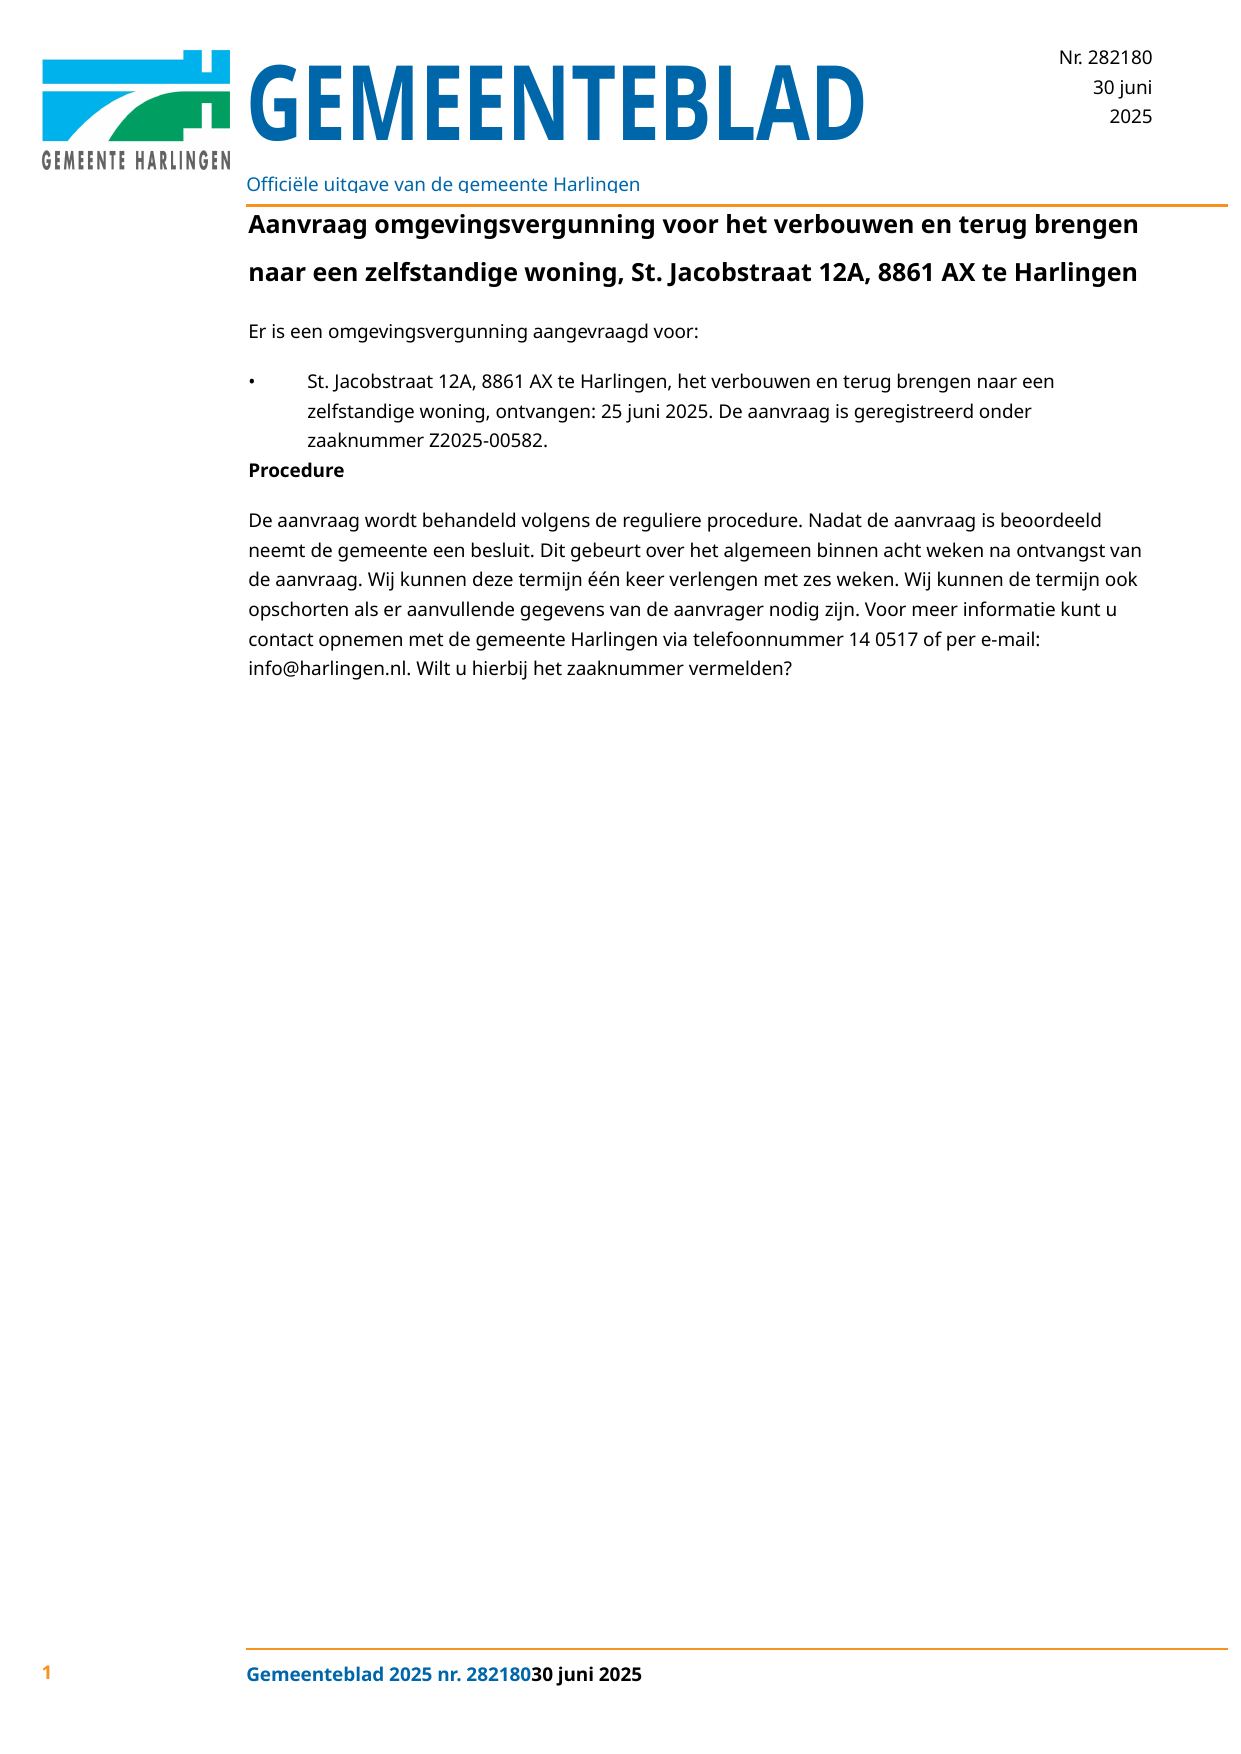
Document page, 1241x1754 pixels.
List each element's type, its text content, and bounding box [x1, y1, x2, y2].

picture [41, 47, 231, 172]
text Procedure [248, 457, 1152, 483]
text Aanvraag omgevingsvergunning voor het verbouwen en terug brengen naar een zelfstandige woning, St. Jacobstraat 12A, 8861 AX te Harlingen [248, 207, 1152, 288]
text De aanvraag wordt behandeld volgens de reguliere procedure. Nadat de aanvraag is beoordeeld neemt de gemeente een besluit. Dit gebeurt over het algemeen binnen acht weken na ontvangst van de aanvraag. Wij kunnen deze termijn één keer verlengen met zes weken. Wij kunnen de termijn ook opschorten als er aanvullende gegevens van de aanvrager nodig zijn. Voor meer informatie kunt u contact opnemen met de gemeente Harlingen via telefoonnummer 14 0517 of per e-mail: info@harlingen.nl. Wilt u hierbij het zaaknummer vermelden? [248, 507, 1152, 681]
text Er is een omgevingsvergunning aangevraagd voor: [248, 318, 1152, 344]
list St. Jacobstraat 12A, 8861 AX te Harlingen, het verbouwen en terug brengen naar een zelfstandige woning, ontvangen: 25 juni 2025. De aanvraag is geregistreerd onder zaaknummer Z2025-00582. [248, 368, 1152, 453]
